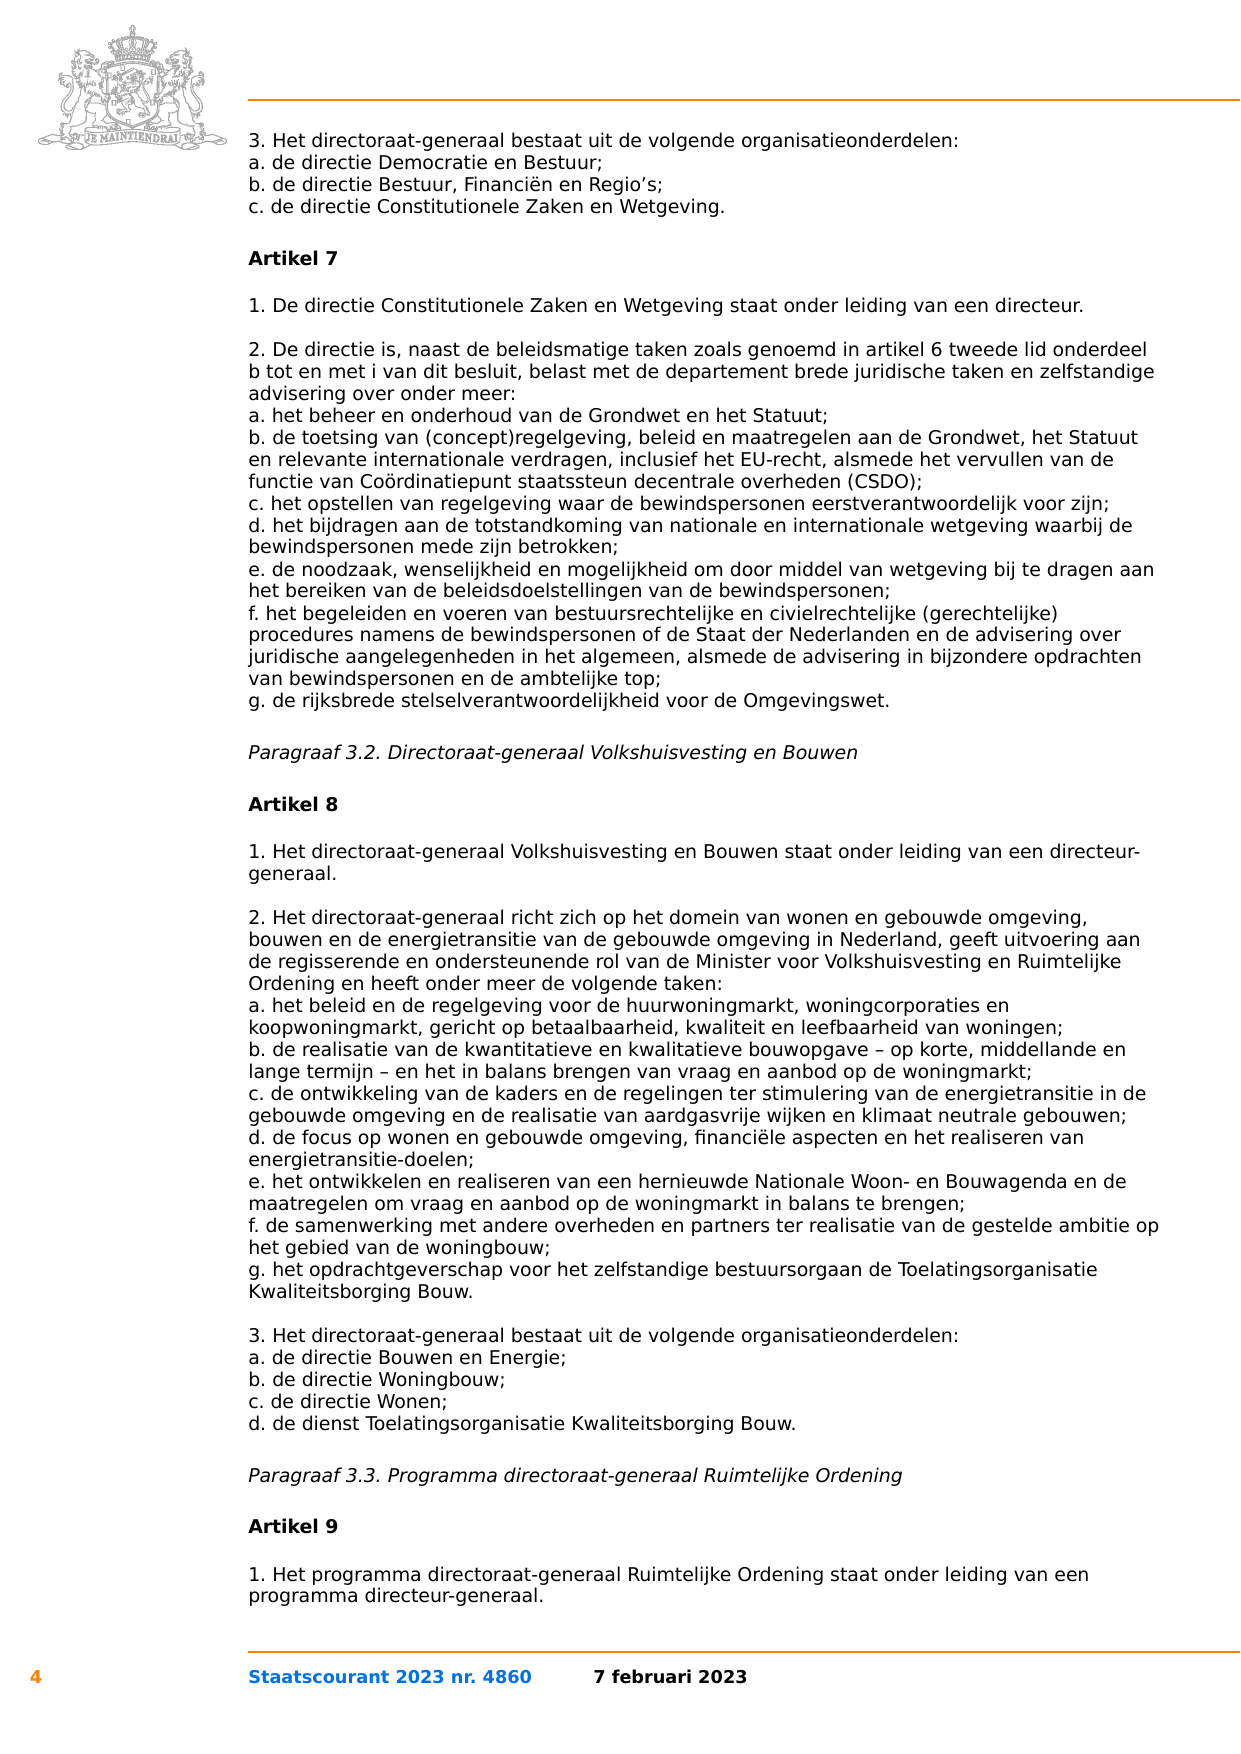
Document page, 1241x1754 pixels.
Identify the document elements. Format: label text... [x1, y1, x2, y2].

text c. de ontwikkeling van de kaders en de regelingen ter stimulering van de energietransitie in de gebouwde omgeving en de realisatie van aardgasvrije wijken en klimaat neutrale gebouwen; [248, 1083, 1163, 1127]
text 1. Het directoraat-generaal Volkshuisvesting en Bouwen staat onder leiding van een directeur-generaal. [248, 841, 1163, 885]
picture [38, 25, 227, 150]
text b. de toetsing van (concept)regelgeving, beleid en maatregelen aan de Grondwet, het Statuut en relevante internationale verdragen, inclusief het EU-recht, alsmede het vervullen van de functie van Coördinatiepunt staatssteun decentrale overheden (CSDO); [248, 427, 1163, 492]
text b. de directie Woningbouw; [248, 1368, 1163, 1391]
text f. het begeleiden en voeren van bestuursrechtelijke en civielrechtelijke (gerechtelijke) procedures namens de bewindspersonen of de Staat der Nederlanden en de advisering over juridische aangelegenheden in het algemeen, alsmede de advisering in bijzondere opdrachten van bewindspersonen en de ambtelijke top; [248, 602, 1163, 690]
text 3. Het directoraat-generaal bestaat uit de volgende organisatieonderdelen: [248, 130, 1163, 152]
text 3. Het directoraat-generaal bestaat uit de volgende organisatieonderdelen: [248, 1324, 1163, 1347]
text g. het opdrachtgeverschap voor het zelfstandige bestuursorgaan de Toelatingsorganisatie Kwaliteitsborging Bouw. [248, 1259, 1163, 1303]
text e. de noodzaak, wenselijkheid en mogelijkheid om door middel van wetgeving bij te dragen aan het bereiken van de beleidsdoelstellingen van de bewindspersonen; [248, 558, 1163, 602]
text a. de directie Bouwen en Energie; [248, 1347, 1163, 1368]
text 2. De directie is, naast de beleidsmatige taken zoals genoemd in artikel 6 tweede lid onderdeel b tot en met i van dit besluit, belast met de departement brede juridische taken en zelfstandige advisering over onder meer: [248, 339, 1163, 404]
subtitle Artikel 8 [248, 794, 1163, 816]
text g. de rijksbrede stelselverantwoordelijkheid voor de Omgevingswet. [248, 690, 1163, 712]
text 1. Het programma directoraat-generaal Ruimtelijke Ordening staat onder leiding van een programma directeur-generaal. [248, 1563, 1163, 1607]
text 1. De directie Constitutionele Zaken en Wetgeving staat onder leiding van een directeur. [248, 295, 1163, 317]
text d. de dienst Toelatingsorganisatie Kwaliteitsborging Bouw. [248, 1412, 1163, 1434]
subtitle Paragraaf 3.2. Directoraat-generaal Volkshuisvesting en Bouwen [248, 742, 1163, 764]
text 2. Het directoraat-generaal richt zich op het domein van wonen en gebouwde omgeving, bouwen en de energietransitie van de gebouwde omgeving in Nederland, geeft uitvoering aan de regisserende en ondersteunende rol van de Minister voor Volkshuisvesting en Ruimtelijke Ordening en heeft onder meer de volgende taken: [248, 907, 1163, 995]
subtitle Paragraaf 3.3. Programma directoraat-generaal Ruimtelijke Ordening [248, 1464, 1163, 1486]
text b. de realisatie van de kwantitatieve en kwalitatieve bouwopgave – op korte, middellande en lange termijn – en het in balans brengen van vraag en aanbod op de woningmarkt; [248, 1039, 1163, 1083]
text b. de directie Bestuur, Financiën en Regio’s; [248, 174, 1163, 196]
text a. het beleid en de regelgeving voor de huurwoningmarkt, woningcorporaties en koopwoningmarkt, gericht op betaalbaarheid, kwaliteit en leefbaarheid van woningen; [248, 995, 1163, 1039]
text c. het opstellen van regelgeving waar de bewindspersonen eerstverantwoordelijk voor zijn; [248, 492, 1163, 514]
text c. de directie Wonen; [248, 1391, 1163, 1412]
text d. het bijdragen aan de totstandkoming van nationale en internationale wetgeving waarbij de bewindspersonen mede zijn betrokken; [248, 514, 1163, 558]
text a. de directie Democratie en Bestuur; [248, 152, 1163, 174]
text e. het ontwikkelen en realiseren van een hernieuwde Nationale Woon- en Bouwagenda en de maatregelen om vraag en aanbod op de woningmarkt in balans te brengen; [248, 1171, 1163, 1215]
text a. het beheer en onderhoud van de Grondwet en het Statuut; [248, 404, 1163, 427]
subtitle Artikel 9 [248, 1516, 1163, 1538]
text f. de samenwerking met andere overheden en partners ter realisatie van de gestelde ambitie op het gebied van de woningbouw; [248, 1215, 1163, 1259]
text d. de focus op wonen en gebouwde omgeving, financiële aspecten en het realiseren van energietransitie-doelen; [248, 1127, 1163, 1171]
text c. de directie Constitutionele Zaken en Wetgeving. [248, 196, 1163, 218]
subtitle Artikel 7 [248, 248, 1163, 270]
